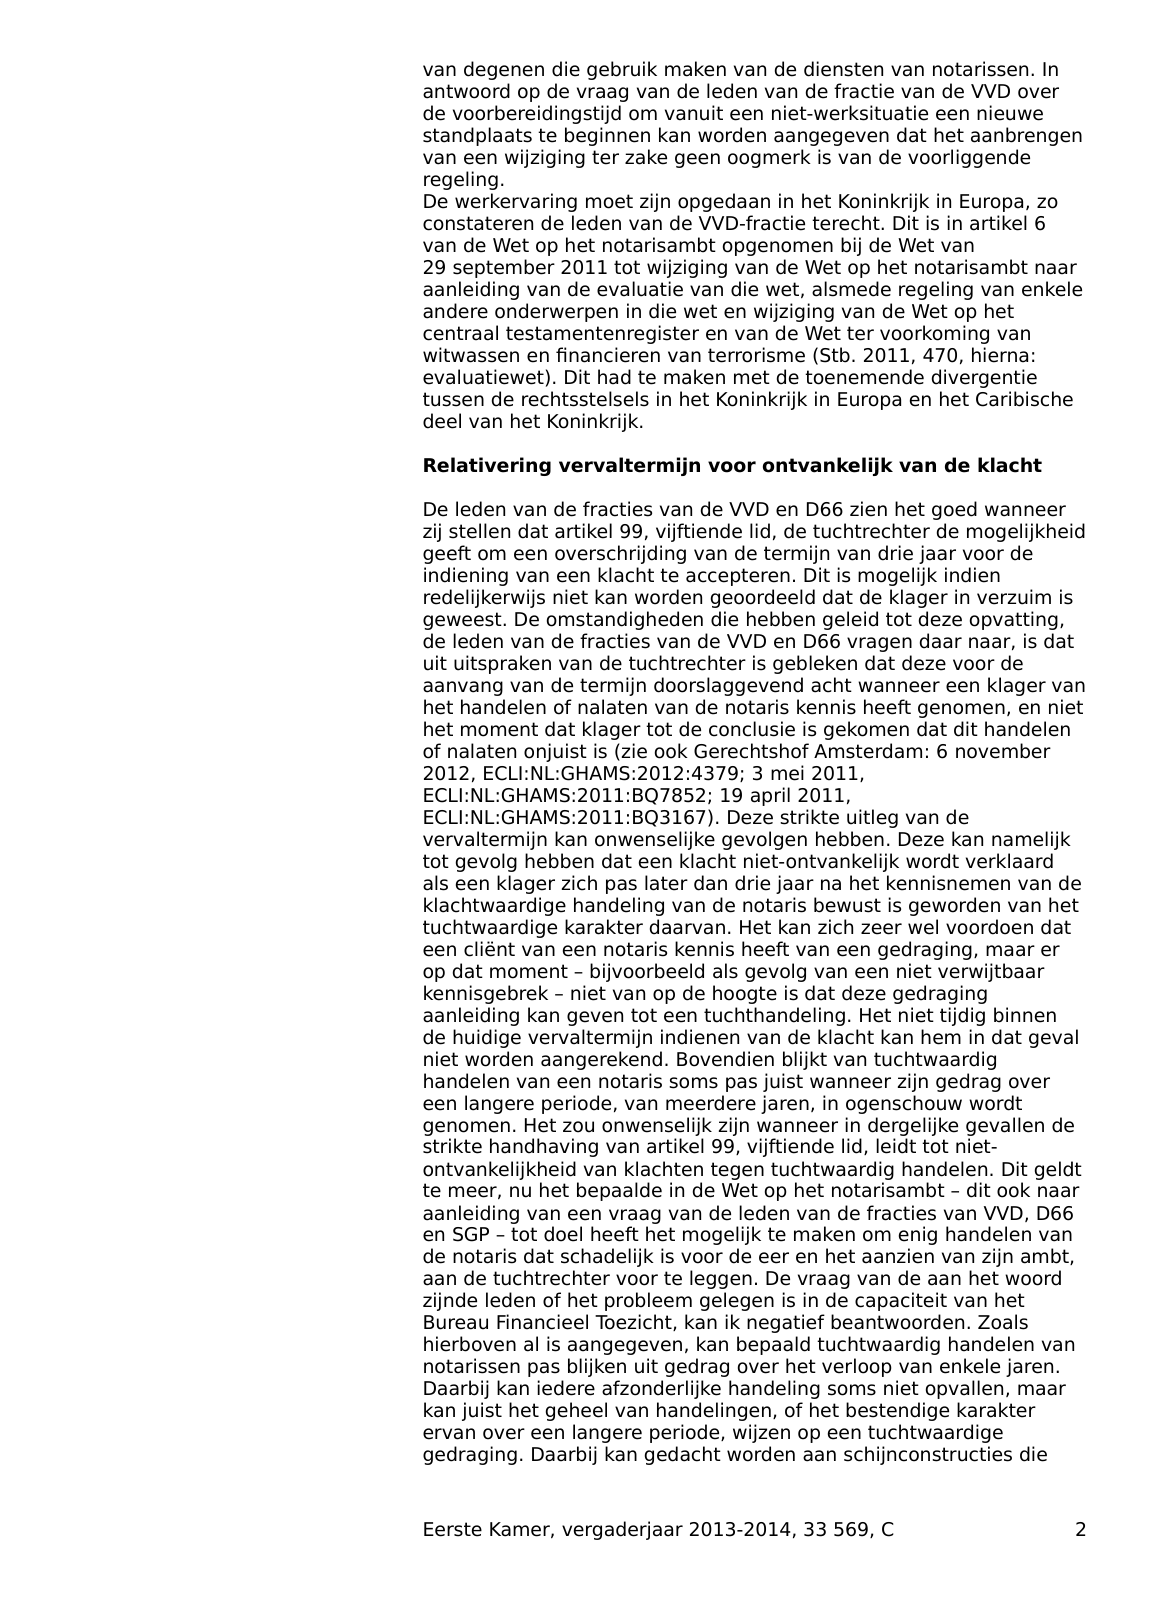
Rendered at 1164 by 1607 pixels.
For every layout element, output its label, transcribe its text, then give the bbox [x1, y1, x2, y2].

text De leden van de fracties van de VVD en D66 zien het goed wanneer zij stellen dat artikel 99, vijftiende lid, de tuchtrechter de mogelijkheid geeft om een overschrijding van de termijn van drie jaar voor de indiening van een klacht te accepteren. Dit is mogelijk indien redelijkerwijs niet kan worden geoordeeld dat de klager in verzuim is geweest. De omstandigheden die hebben geleid tot deze opvatting, de leden van de fracties van de VVD en D66 vragen daar naar, is dat uit uitspraken van de tuchtrechter is gebleken dat deze voor de aanvang van de termijn doorslaggevend acht wanneer een klager van het handelen of nalaten van de notaris kennis heeft genomen, en niet het moment dat klager tot de conclusie is gekomen dat dit handelen of nalaten onjuist is (zie ook Gerechtshof Amsterdam: 6 november 2012, ECLI:NL:GHAMS:2012:4379; 3 mei 2011, ECLI:NL:GHAMS:2011:BQ7852; 19 april 2011, ECLI:NL:GHAMS:2011:BQ3167). Deze strikte uitleg van de vervaltermijn kan onwenselijke gevolgen hebben. Deze kan namelijk tot gevolg hebben dat een klacht niet-ontvankelijk wordt verklaard als een klager zich pas later dan drie jaar na het kennisnemen van de klachtwaardige handeling van de notaris bewust is geworden van het tuchtwaardige karakter daarvan. Het kan zich zeer wel voordoen dat een cliënt van een notaris kennis heeft van een gedraging, maar er op dat moment – bijvoorbeeld als gevolg van een niet verwijtbaar kennisgebrek – niet van op de hoogte is dat deze gedraging aanleiding kan geven tot een tuchthandeling. Het niet tijdig binnen de huidige vervaltermijn indienen van de klacht kan hem in dat geval niet worden aangerekend. Bovendien blijkt van tuchtwaardig handelen van een notaris soms pas juist wanneer zijn gedrag over een langere periode, van meerdere jaren, in ogenschouw wordt genomen. Het zou onwenselijk zijn wanneer in dergelijke gevallen de strikte handhaving van artikel 99, vijftiende lid, leidt tot niet-ontvankelijkheid van klachten tegen tuchtwaardig handelen. Dit geldt te meer, nu het bepaalde in de Wet op het notarisambt – dit ook naar aanleiding van een vraag van de leden van de fracties van VVD, D66 en SGP – tot doel heeft het mogelijk te maken om enig handelen van de notaris dat schadelijk is voor de eer en het aanzien van zijn ambt, aan de tuchtrechter voor te leggen. De vraag van de aan het woord zijnde leden of het probleem gelegen is in de capaciteit van het Bureau Financieel Toezicht, kan ik negatief beantwoorden. Zoals hierboven al is aangegeven, kan bepaald tuchtwaardig handelen van notarissen pas blijken uit gedrag over het verloop van enkele jaren. Daarbij kan iedere afzonderlijke handeling soms niet opvallen, maar kan juist het geheel van handelingen, of het bestendige karakter ervan over een langere periode, wijzen op een tuchtwaardige gedraging. Daarbij kan gedacht worden aan schijnconstructies die [422, 499, 1087, 1466]
subtitle Relativering vervaltermijn voor ontvankelijk van de klacht [422, 455, 1087, 477]
text De werkervaring moet zijn opgedaan in het Koninkrijk in Europa, zo constateren de leden van de VVD-fractie terecht. Dit is in artikel 6 van de Wet op het notarisambt opgenomen bij de Wet van 29 september 2011 tot wijziging van de Wet op het notarisambt naar aanleiding van de evaluatie van die wet, alsmede regeling van enkele andere onderwerpen in die wet en wijziging van de Wet op het centraal testamentenregister en van de Wet ter voorkoming van witwassen en financieren van terrorisme (Stb. 2011, 470, hierna: evaluatiewet). Dit had te maken met de toenemende divergentie tussen de rechtsstelsels in het Koninkrijk in Europa en het Caribische deel van het Koninkrijk. [422, 191, 1087, 433]
text van degenen die gebruik maken van de diensten van notarissen. In antwoord op de vraag van de leden van de fractie van de VVD over de voorbereidingstijd om vanuit een niet-werksituatie een nieuwe standplaats te beginnen kan worden aangegeven dat het aanbrengen van een wijziging ter zake geen oogmerk is van de voorliggende regeling. [422, 59, 1087, 191]
